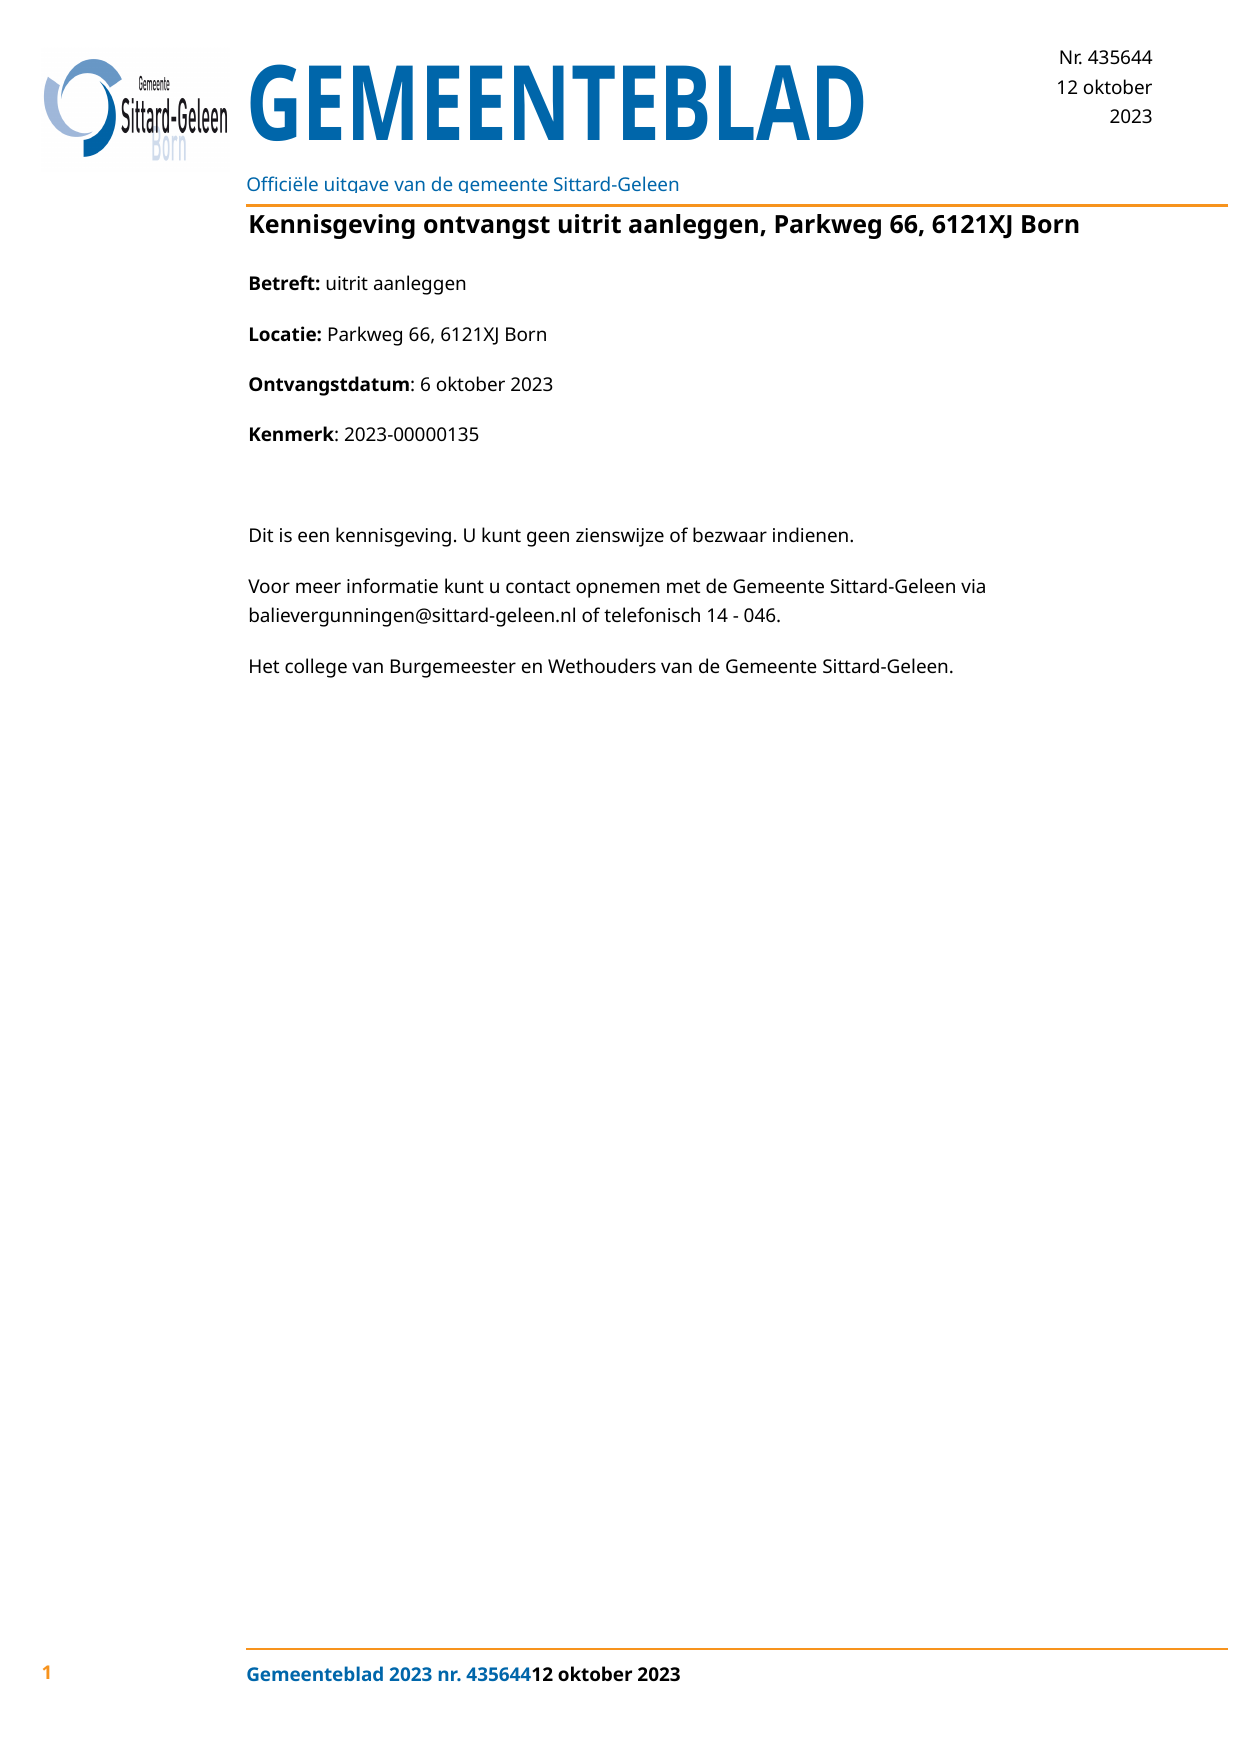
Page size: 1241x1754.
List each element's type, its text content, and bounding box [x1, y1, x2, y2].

text Betreft: uitrit aanleggen [248, 270, 1152, 296]
text Ontvangstdatum: 6 oktober 2023 [248, 371, 1152, 397]
text Kenmerk: 2023-00000135 [248, 422, 1152, 447]
text Voor meer informatie kunt u contact opnemen met de Gemeente Sittard-Geleen via balievergunningen@sittard-geleen.nl of telefonisch 14 - 046. [248, 573, 1152, 628]
text Locatie: Parkweg 66, 6121XJ Born [248, 321, 1152, 346]
text Kennisgeving ontvangst uitrit aanleggen, Parkweg 66, 6121XJ Born [248, 207, 1152, 241]
text Het college van Burgemeester en Wethouders van de Gemeente Sittard-Geleen. [248, 653, 1152, 678]
text Dit is een kennisgeving. U kunt geen zienswijze of bezwaar indienen. [248, 522, 1152, 548]
picture [41, 47, 231, 172]
